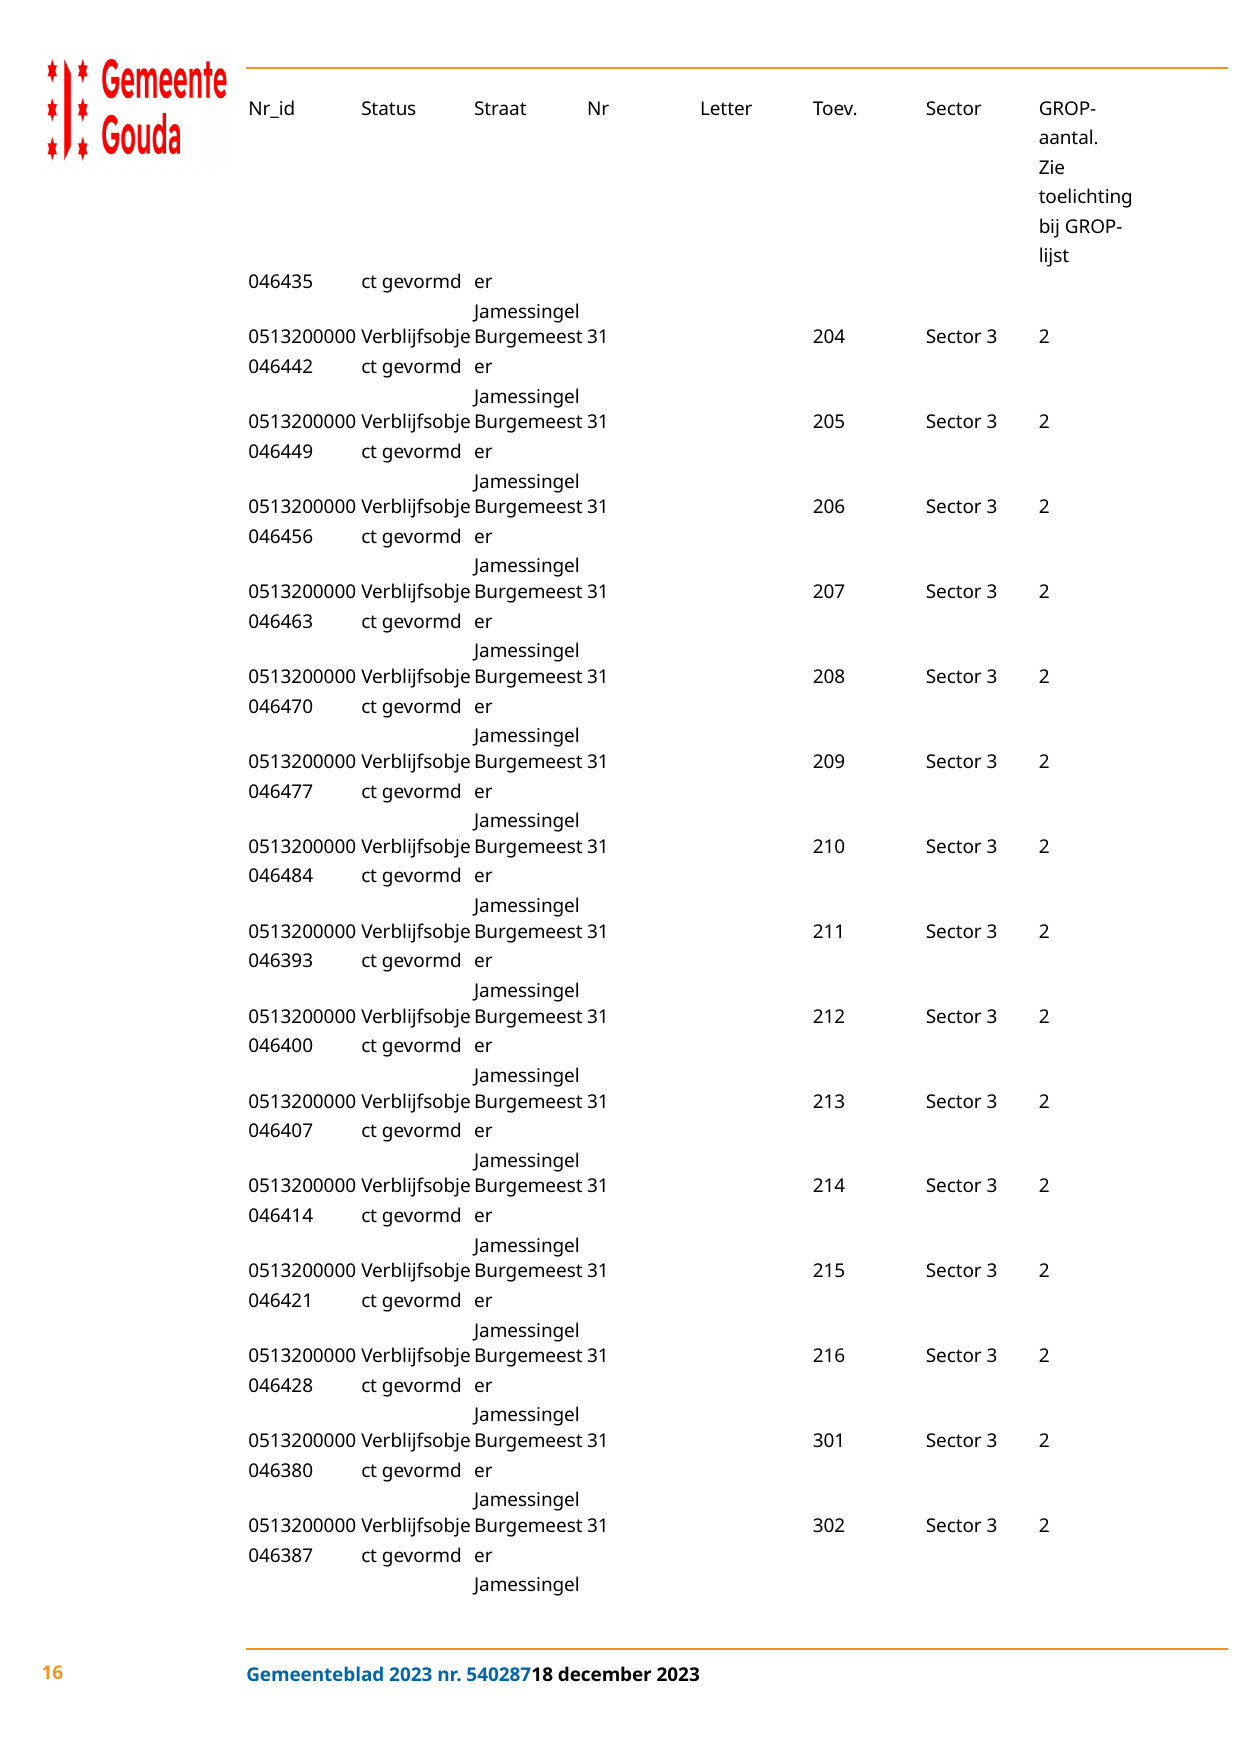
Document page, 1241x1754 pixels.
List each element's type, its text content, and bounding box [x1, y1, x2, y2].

table_cell Verblijfsobject gevormd [361, 494, 474, 578]
table_cell [813, 269, 926, 324]
table_cell 0513200000046484 [248, 833, 361, 918]
table_header Status [361, 95, 474, 268]
table_cell Burgemeester Jamessingel [474, 1512, 587, 1597]
table_cell 31 [587, 494, 700, 578]
table_cell [700, 1003, 813, 1088]
table_cell er Jamessingel [474, 269, 587, 324]
table_cell 0513200000046387 [248, 1512, 361, 1597]
table_cell 2 [1039, 833, 1152, 918]
table_cell 2 [1039, 663, 1152, 748]
table_cell 31 [587, 1428, 700, 1512]
table_cell Verblijfsobject gevormd [361, 833, 474, 918]
table_cell Sector 3 [926, 324, 1038, 409]
table_cell 2 [1039, 918, 1152, 1003]
table_cell 211 [813, 918, 926, 1003]
table_cell 0513200000046421 [248, 1258, 361, 1342]
table_cell [700, 494, 813, 578]
table_cell 204 [813, 324, 926, 409]
table_cell Verblijfsobject gevormd [361, 1258, 474, 1342]
table_cell 0513200000046470 [248, 663, 361, 748]
table_cell 31 [587, 409, 700, 493]
table_cell 210 [813, 833, 926, 918]
table_cell 31 [587, 1088, 700, 1173]
table_cell 0513200000046456 [248, 494, 361, 578]
table_cell [1039, 269, 1152, 324]
table_cell Verblijfsobject gevormd [361, 748, 474, 833]
table_cell Burgemeester Jamessingel [474, 494, 587, 578]
table_cell 31 [587, 663, 700, 748]
table_cell Burgemeester Jamessingel [474, 1173, 587, 1258]
table_cell [700, 324, 813, 409]
table_cell Sector 3 [926, 494, 1038, 578]
table_cell Sector 3 [926, 409, 1038, 493]
table_cell 31 [587, 1512, 700, 1597]
table_cell 2 [1039, 1512, 1152, 1597]
table_cell [700, 748, 813, 833]
table_cell Burgemeester Jamessingel [474, 1088, 587, 1173]
table_cell [700, 1173, 813, 1258]
table_cell 0513200000046393 [248, 918, 361, 1003]
table_cell [700, 269, 813, 324]
picture [41, 47, 231, 172]
table_cell 0513200000046477 [248, 748, 361, 833]
table_cell 209 [813, 748, 926, 833]
table_cell 2 [1039, 1258, 1152, 1342]
table_cell 0513200000046449 [248, 409, 361, 493]
table_cell [700, 833, 813, 918]
table_cell Burgemeester Jamessingel [474, 579, 587, 663]
table_cell 212 [813, 1003, 926, 1088]
table_cell Burgemeester Jamessingel [474, 1343, 587, 1427]
table_cell [700, 1088, 813, 1173]
table_cell Sector 3 [926, 663, 1038, 748]
table_cell 31 [587, 1343, 700, 1427]
table_cell 216 [813, 1343, 926, 1427]
table_cell Burgemeester Jamessingel [474, 409, 587, 493]
table_cell [700, 663, 813, 748]
table_cell 0513200000046414 [248, 1173, 361, 1258]
table_cell 215 [813, 1258, 926, 1342]
table_cell Burgemeester Jamessingel [474, 324, 587, 409]
table_cell Verblijfsobject gevormd [361, 1173, 474, 1258]
table_header Toev. [813, 95, 926, 268]
table_cell 2 [1039, 1003, 1152, 1088]
table_cell 0513200000046428 [248, 1343, 361, 1427]
table_cell 0513200000046380 [248, 1428, 361, 1512]
table_cell Verblijfsobject gevormd [361, 409, 474, 493]
table_cell Sector 3 [926, 1088, 1038, 1173]
table_cell [700, 1343, 813, 1427]
table_cell 206 [813, 494, 926, 578]
table_cell ct gevormd [361, 269, 474, 324]
table_cell 2 [1039, 1173, 1152, 1258]
table_cell 2 [1039, 1343, 1152, 1427]
table_cell 31 [587, 579, 700, 663]
table_header Sector [926, 95, 1038, 268]
table_cell Burgemeester Jamessingel [474, 1003, 587, 1088]
table_header GROP-aantal. Zie toelichting bij GROP-lijst [1039, 95, 1152, 268]
table_cell Burgemeester Jamessingel [474, 918, 587, 1003]
table_cell Burgemeester Jamessingel [474, 1428, 587, 1512]
table_cell Sector 3 [926, 1343, 1038, 1427]
table_cell 31 [587, 1003, 700, 1088]
table_cell 31 [587, 324, 700, 409]
table_cell 2 [1039, 579, 1152, 663]
table_cell Sector 3 [926, 918, 1038, 1003]
table_cell [700, 409, 813, 493]
table_header Nr_id [248, 95, 361, 268]
table_cell Verblijfsobject gevormd [361, 579, 474, 663]
table_cell 0513200000046463 [248, 579, 361, 663]
table_cell Sector 3 [926, 1512, 1038, 1597]
table_cell 214 [813, 1173, 926, 1258]
table_cell Sector 3 [926, 1003, 1038, 1088]
table_cell 205 [813, 409, 926, 493]
table_cell Burgemeester Jamessingel [474, 663, 587, 748]
table_cell 31 [587, 833, 700, 918]
table_cell Verblijfsobject gevormd [361, 1428, 474, 1512]
table_cell 0513200000046400 [248, 1003, 361, 1088]
table_cell [700, 579, 813, 663]
table_cell Burgemeester Jamessingel [474, 833, 587, 918]
table_cell Sector 3 [926, 1428, 1038, 1512]
table_cell [926, 269, 1038, 324]
table_cell Verblijfsobject gevormd [361, 918, 474, 1003]
table_cell Verblijfsobject gevormd [361, 1343, 474, 1427]
table_cell 31 [587, 918, 700, 1003]
table_cell Verblijfsobject gevormd [361, 1003, 474, 1088]
table_cell 2 [1039, 1428, 1152, 1512]
table_header Nr [587, 95, 700, 268]
table_cell 2 [1039, 409, 1152, 493]
table_cell 208 [813, 663, 926, 748]
table_cell Burgemeester Jamessingel [474, 748, 587, 833]
table_cell Verblijfsobject gevormd [361, 324, 474, 409]
table_cell Sector 3 [926, 833, 1038, 918]
table_header Straat [474, 95, 587, 268]
table_cell 046435 [248, 269, 361, 324]
table_cell Verblijfsobject gevormd [361, 1088, 474, 1173]
table_cell [587, 269, 700, 324]
table_cell 31 [587, 1173, 700, 1258]
table_cell Sector 3 [926, 579, 1038, 663]
table_cell Sector 3 [926, 748, 1038, 833]
table_cell 302 [813, 1512, 926, 1597]
table_cell 0513200000046442 [248, 324, 361, 409]
table_cell 213 [813, 1088, 926, 1173]
table_cell 31 [587, 748, 700, 833]
table_header Letter [700, 95, 813, 268]
table_cell [700, 1428, 813, 1512]
table_cell 2 [1039, 324, 1152, 409]
table_cell 2 [1039, 1088, 1152, 1173]
table_cell Verblijfsobject gevormd [361, 1512, 474, 1597]
table_cell 2 [1039, 494, 1152, 578]
table_cell 31 [587, 1258, 700, 1342]
table_cell 301 [813, 1428, 926, 1512]
table_cell [700, 1258, 813, 1342]
table_cell 2 [1039, 748, 1152, 833]
table_cell [700, 1512, 813, 1597]
table_cell Verblijfsobject gevormd [361, 663, 474, 748]
table_cell [700, 918, 813, 1003]
table_cell Sector 3 [926, 1258, 1038, 1342]
table_cell 207 [813, 579, 926, 663]
table_cell Sector 3 [926, 1173, 1038, 1258]
table_cell 0513200000046407 [248, 1088, 361, 1173]
table_cell Burgemeester Jamessingel [474, 1258, 587, 1342]
